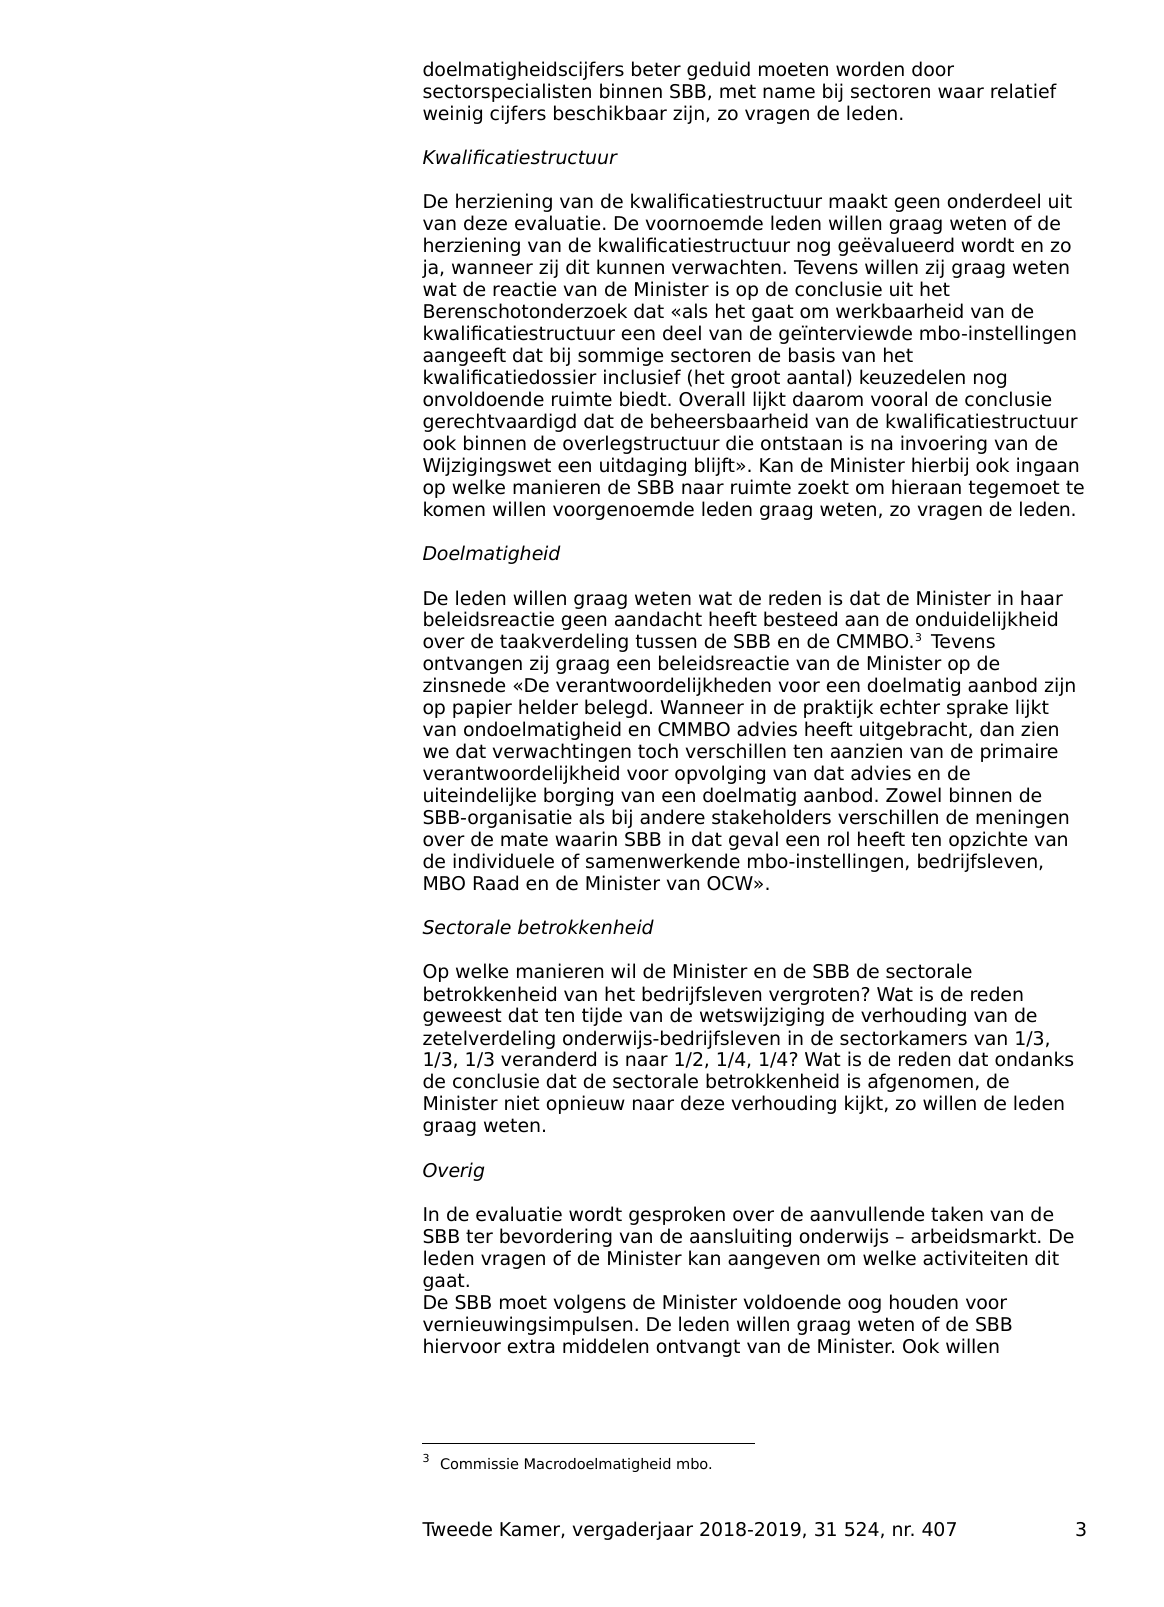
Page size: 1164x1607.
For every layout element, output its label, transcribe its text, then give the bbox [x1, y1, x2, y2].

subtitle Kwalificatiestructuur [422, 147, 1087, 169]
subtitle Overig [422, 1159, 1087, 1181]
text Op welke manieren wil de Minister en de SBB de sectorale betrokkenheid van het bedrijfsleven vergroten? Wat is de reden geweest dat ten tijde van de wetswijziging de verhouding van de zetelverdeling onderwijs-bedrijfsleven in de sectorkamers van 1/3, 1/3, 1/3 veranderd is naar 1/2, 1/4, 1/4? Wat is de reden dat ondanks de conclusie dat de sectorale betrokkenheid is afgenomen, de Minister niet opnieuw naar deze verhouding kijkt, zo willen de leden graag weten. [422, 961, 1087, 1137]
text De leden willen graag weten wat de reden is dat de Minister in haar beleidsreactie geen aandacht heeft besteed aan de onduidelijkheid over de taakverdeling tussen de SBB en de CMMBO. Tevens ontvangen zij graag een beleidsreactie van de Minister op de zinsnede «De verantwoordelijkheden voor een doelmatig aanbod zijn op papier helder belegd. Wanneer in de praktijk echter sprake lijkt van ondoelmatigheid en CMMBO advies heeft uitgebracht, dan zien we dat verwachtingen toch verschillen ten aanzien van de primaire verantwoordelijkheid voor opvolging van dat advies en de uiteindelijke borging van een doelmatig aanbod. Zowel binnen de SBB-organisatie als bij andere stakeholders verschillen de meningen over de mate waarin SBB in dat geval een rol heeft ten opzichte van de individuele of samenwerkende mbo-instellingen, bedrijfsleven, MBO Raad en de Minister van OCW». [422, 587, 1087, 895]
text Commissie Macrodoelmatigheid mbo. [422, 1452, 1087, 1474]
text De herziening van de kwalificatiestructuur maakt geen onderdeel uit van deze evaluatie. De voornoemde leden willen graag weten of de herziening van de kwalificatiestructuur nog geëvalueerd wordt en zo ja, wanneer zij dit kunnen verwachten. Tevens willen zij graag weten wat de reactie van de Minister is op de conclusie uit het Berenschotonderzoek dat «als het gaat om werkbaarheid van de kwalificatiestructuur een deel van de geïnterviewde mbo-instellingen aangeeft dat bij sommige sectoren de basis van het kwalificatiedossier inclusief (het groot aantal) keuzedelen nog onvoldoende ruimte biedt. Overall lijkt daarom vooral de conclusie gerechtvaardigd dat de beheersbaarheid van de kwalificatiestructuur ook binnen de overlegstructuur die ontstaan is na invoering van de Wijzigingswet een uitdaging blijft». Kan de Minister hierbij ook ingaan op welke manieren de SBB naar ruimte zoekt om hieraan tegemoet te komen willen voorgenoemde leden graag weten, zo vragen de leden. [422, 191, 1087, 521]
text doelmatigheidscijfers beter geduid moeten worden door sectorspecialisten binnen SBB, met name bij sectoren waar relatief weinig cijfers beschikbaar zijn, zo vragen de leden. [422, 59, 1087, 125]
text In de evaluatie wordt gesproken over de aanvullende taken van de SBB ter bevordering van de aansluiting onderwijs – arbeidsmarkt. De leden vragen of de Minister kan aangeven om welke activiteiten dit gaat. [422, 1204, 1087, 1292]
subtitle Doelmatigheid [422, 543, 1087, 565]
text De SBB moet volgens de Minister voldoende oog houden voor vernieuwingsimpulsen. De leden willen graag weten of de SBB hiervoor extra middelen ontvangt van de Minister. Ook willen [422, 1292, 1087, 1357]
subtitle Sectorale betrokkenheid [422, 917, 1087, 939]
